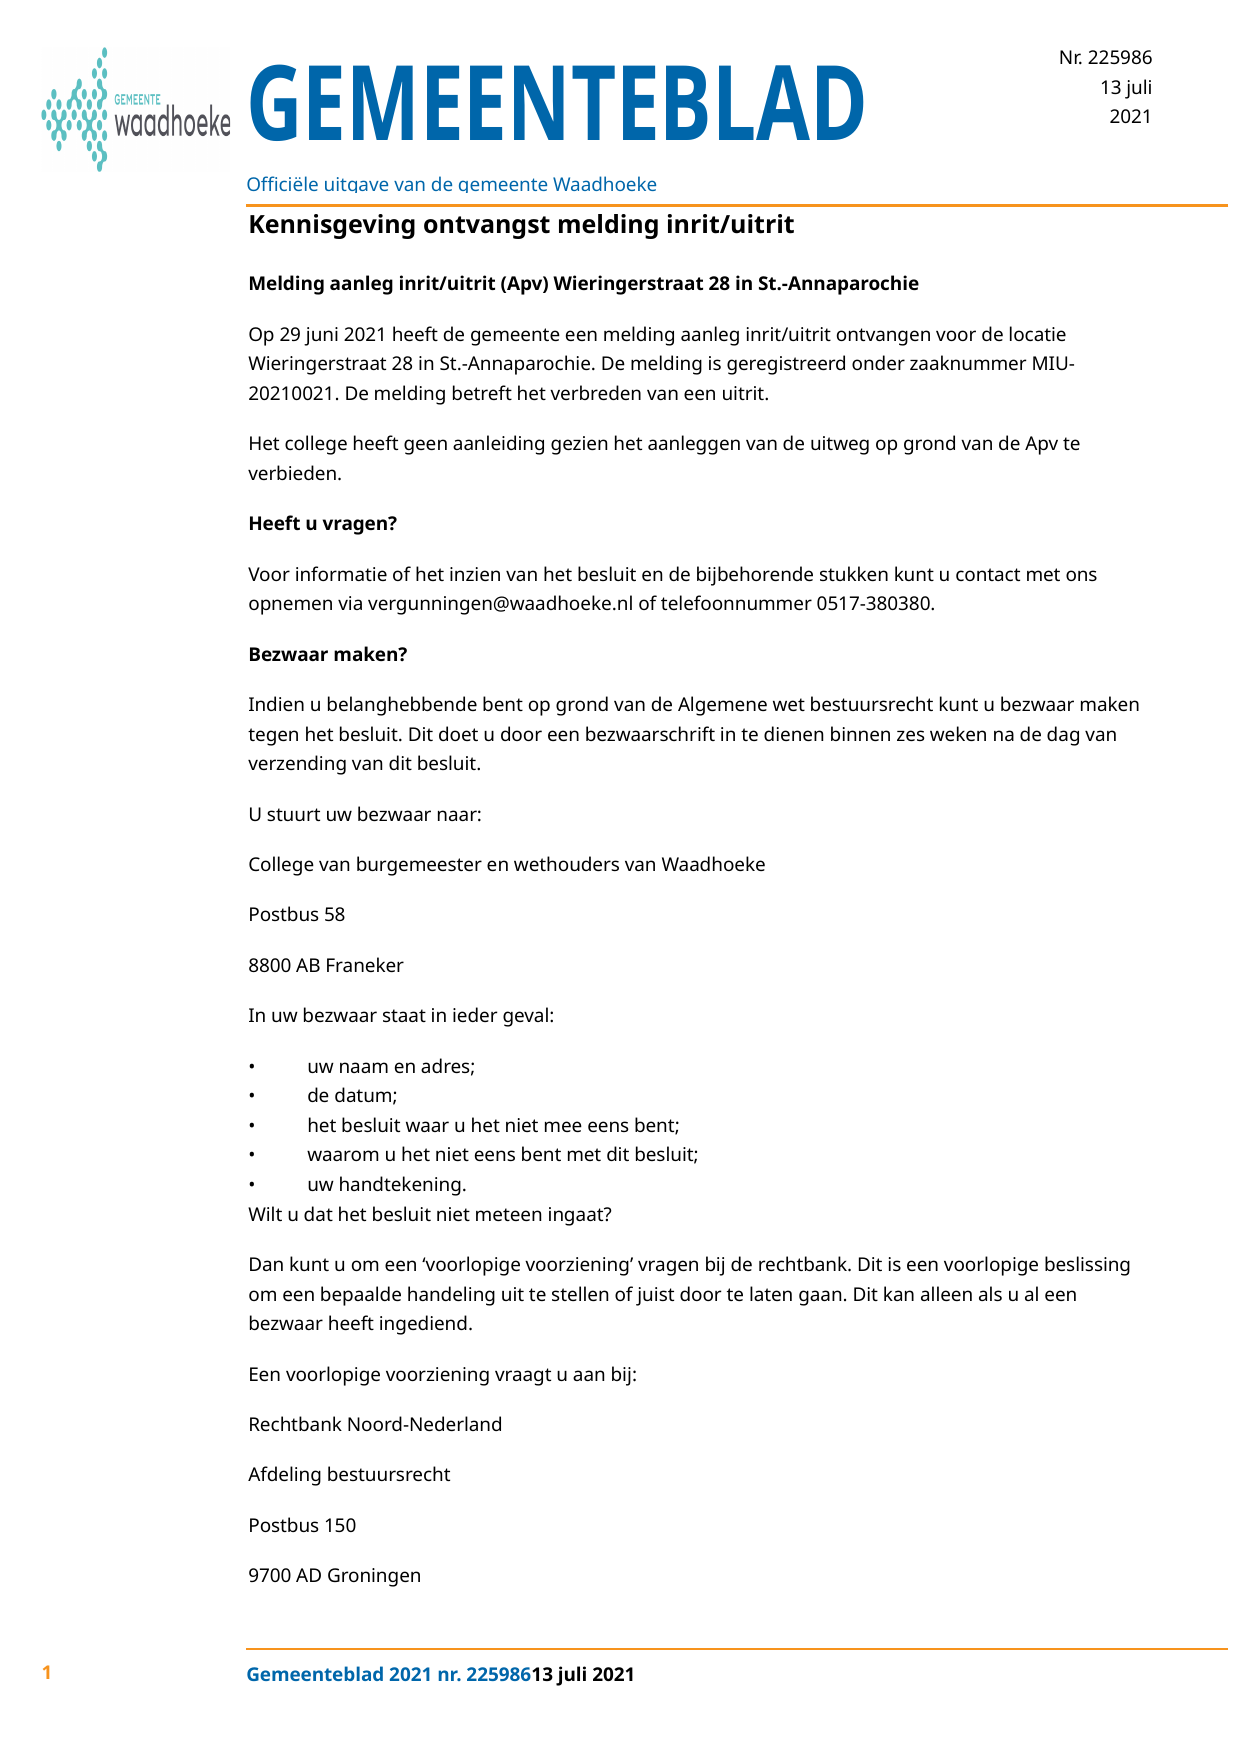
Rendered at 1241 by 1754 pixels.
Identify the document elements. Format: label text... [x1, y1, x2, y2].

text Voor informatie of het inzien van het besluit en de bijbehorende stukken kunt u contact met ons opnemen via vergunningen@waadhoeke.nl of telefoonnummer 0517-380380. [248, 561, 1152, 616]
picture [41, 47, 231, 172]
text Op 29 juni 2021 heeft de gemeente een melding aanleg inrit/uitrit ontvangen voor de locatie Wieringerstraat 28 in St.-Annaparochie. De melding is geregistreerd onder zaaknummer MIU-20210021. De melding betreft het verbreden van een uitrit. [248, 321, 1152, 406]
text Afdeling bestuursrecht [248, 1462, 1152, 1487]
text Het college heeft geen aanleiding gezien het aanleggen van de uitweg op grond van de Apv te verbieden. [248, 430, 1152, 486]
text Heeft u vragen? [248, 510, 1152, 536]
text 9700 AD Groningen [248, 1562, 1152, 1588]
text 8800 AB Franeker [248, 952, 1152, 978]
list het besluit waar u het niet mee eens bent; [248, 1112, 1152, 1138]
text Indien u belanghebbende bent op grond van de Algemene wet bestuursrecht kunt u bezwaar maken tegen het besluit. Dit doet u door een bezwaarschrift in te dienen binnen zes weken na de dag van verzending van dit besluit. [248, 691, 1152, 776]
text In uw bezwaar staat in ieder geval: [248, 1002, 1152, 1028]
list uw handtekening. [248, 1171, 1152, 1197]
list uw naam en adres; [248, 1053, 1152, 1078]
text College van burgemeester en wethouders van Waadhoeke [248, 851, 1152, 877]
text Postbus 150 [248, 1512, 1152, 1538]
list waarom u het niet eens bent met dit besluit; [248, 1142, 1152, 1167]
text Een voorlopige voorziening vraagt u aan bij: [248, 1361, 1152, 1386]
text Wilt u dat het besluit niet meteen ingaat? [248, 1201, 1152, 1226]
text Rechtbank Noord-Nederland [248, 1411, 1152, 1437]
text Melding aanleg inrit/uitrit (Apv) Wieringerstraat 28 in St.-Annaparochie [248, 270, 1152, 296]
text U stuurt uw bezwaar naar: [248, 801, 1152, 826]
text Dan kunt u om een ‘voorlopige voorziening’ vragen bij de rechtbank. Dit is een voorlopige beslissing om een bepaalde handeling uit te stellen of juist door te laten gaan. Dit kan alleen als u al een bezwaar heeft ingediend. [248, 1251, 1152, 1336]
list de datum; [248, 1082, 1152, 1108]
text Postbus 58 [248, 902, 1152, 927]
text Bezwaar maken? [248, 641, 1152, 666]
text Kennisgeving ontvangst melding inrit/uitrit [248, 207, 1152, 241]
